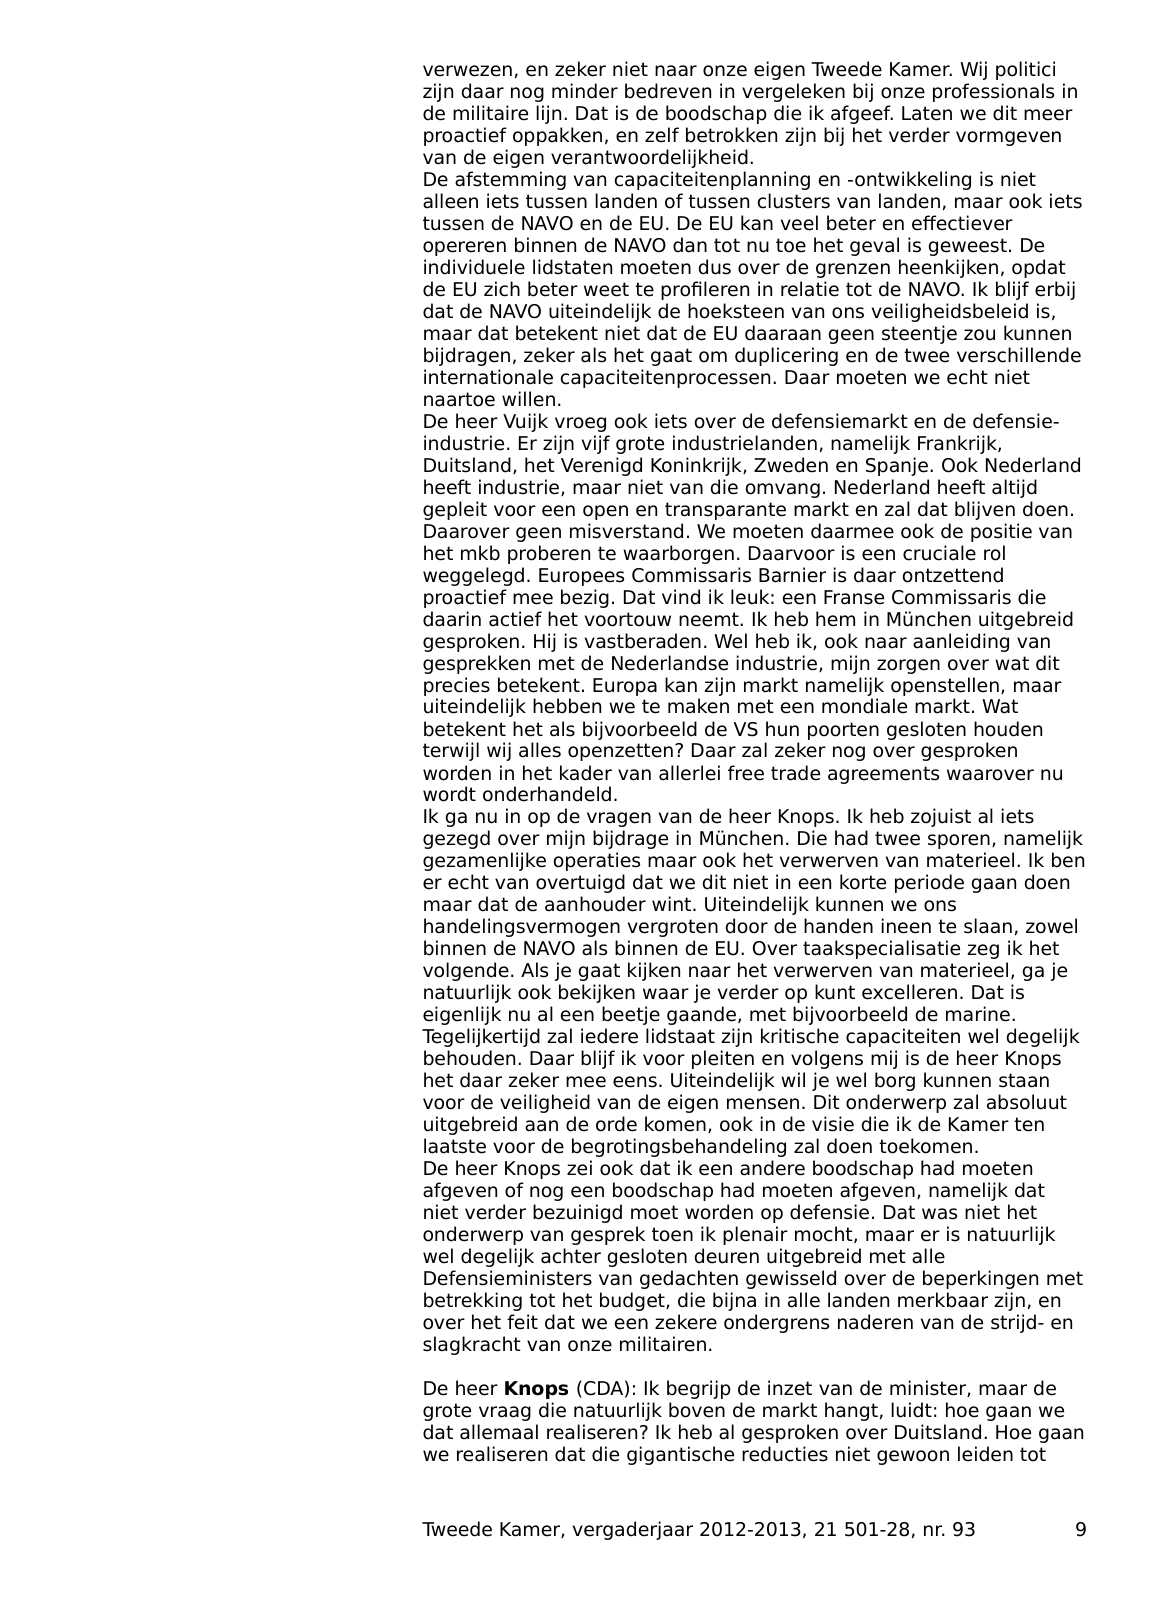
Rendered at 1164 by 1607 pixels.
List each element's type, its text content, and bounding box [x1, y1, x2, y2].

text De heer Vuijk vroeg ook iets over de defensiemarkt en de defensie-industrie. Er zijn vijf grote industrielanden, namelijk Frankrijk, Duitsland, het Verenigd Koninkrijk, Zweden en Spanje. Ook Nederland heeft industrie, maar niet van die omvang. Nederland heeft altijd gepleit voor een open en transparante markt en zal dat blijven doen. Daarover geen misverstand. We moeten daarmee ook de positie van het mkb proberen te waarborgen. Daarvoor is een cruciale rol weggelegd. Europees Commissaris Barnier is daar ontzettend proactief mee bezig. Dat vind ik leuk: een Franse Commissaris die daarin actief het voortouw neemt. Ik heb hem in München uitgebreid gesproken. Hij is vastberaden. Wel heb ik, ook naar aanleiding van gesprekken met de Nederlandse industrie, mijn zorgen over wat dit precies betekent. Europa kan zijn markt namelijk openstellen, maar uiteindelijk hebben we te maken met een mondiale markt. Wat betekent het als bijvoorbeeld de VS hun poorten gesloten houden terwijl wij alles openzetten? Daar zal zeker nog over gesproken worden in het kader van allerlei free trade agreements waarover nu wordt onderhandeld. [422, 411, 1087, 806]
text De afstemming van capaciteitenplanning en -ontwikkeling is niet alleen iets tussen landen of tussen clusters van landen, maar ook iets tussen de NAVO en de EU. De EU kan veel beter en effectiever opereren binnen de NAVO dan tot nu toe het geval is geweest. De individuele lidstaten moeten dus over de grenzen heenkijken, opdat de EU zich beter weet te profileren in relatie tot de NAVO. Ik blijf erbij dat de NAVO uiteindelijk de hoeksteen van ons veiligheidsbeleid is, maar dat betekent niet dat de EU daaraan geen steentje zou kunnen bijdragen, zeker als het gaat om duplicering en de twee verschillende internationale capaciteitenprocessen. Daar moeten we echt niet naartoe willen. [422, 169, 1087, 411]
text De heer Knops zei ook dat ik een andere boodschap had moeten afgeven of nog een boodschap had moeten afgeven, namelijk dat niet verder bezuinigd moet worden op defensie. Dat was niet het onderwerp van gesprek toen ik plenair mocht, maar er is natuurlijk wel degelijk achter gesloten deuren uitgebreid met alle Defensieministers van gedachten gewisseld over de beperkingen met betrekking tot het budget, die bijna in alle landen merkbaar zijn, en over het feit dat we een zekere ondergrens naderen van de strijd- en slagkracht van onze militairen. [422, 1158, 1087, 1356]
text Ik ga nu in op de vragen van de heer Knops. Ik heb zojuist al iets gezegd over mijn bijdrage in München. Die had twee sporen, namelijk gezamenlijke operaties maar ook het verwerven van materieel. Ik ben er echt van overtuigd dat we dit niet in een korte periode gaan doen maar dat de aanhouder wint. Uiteindelijk kunnen we ons handelingsvermogen vergroten door de handen ineen te slaan, zowel binnen de NAVO als binnen de EU. Over taakspecialisatie zeg ik het volgende. Als je gaat kijken naar het verwerven van materieel, ga je natuurlijk ook bekijken waar je verder op kunt excelleren. Dat is eigenlijk nu al een beetje gaande, met bijvoorbeeld de marine. Tegelijkertijd zal iedere lidstaat zijn kritische capaciteiten wel degelijk behouden. Daar blijf ik voor pleiten en volgens mij is de heer Knops het daar zeker mee eens. Uiteindelijk wil je wel borg kunnen staan voor de veiligheid van de eigen mensen. Dit onderwerp zal absoluut uitgebreid aan de orde komen, ook in de visie die ik de Kamer ten laatste voor de begrotingsbehandeling zal doen toekomen. [422, 806, 1087, 1158]
text verwezen, en zeker niet naar onze eigen Tweede Kamer. Wij politici zijn daar nog minder bedreven in vergeleken bij onze professionals in de militaire lijn. Dat is de boodschap die ik afgeef. Laten we dit meer proactief oppakken, en zelf betrokken zijn bij het verder vormgeven van de eigen verantwoordelijkheid. [422, 59, 1087, 169]
text De heer Knops (CDA): Ik begrijp de inzet van de minister, maar de grote vraag die natuurlijk boven de markt hangt, luidt: hoe gaan we dat allemaal realiseren? Ik heb al gesproken over Duitsland. Hoe gaan we realiseren dat die gigantische reducties niet gewoon leiden tot [422, 1378, 1087, 1466]
